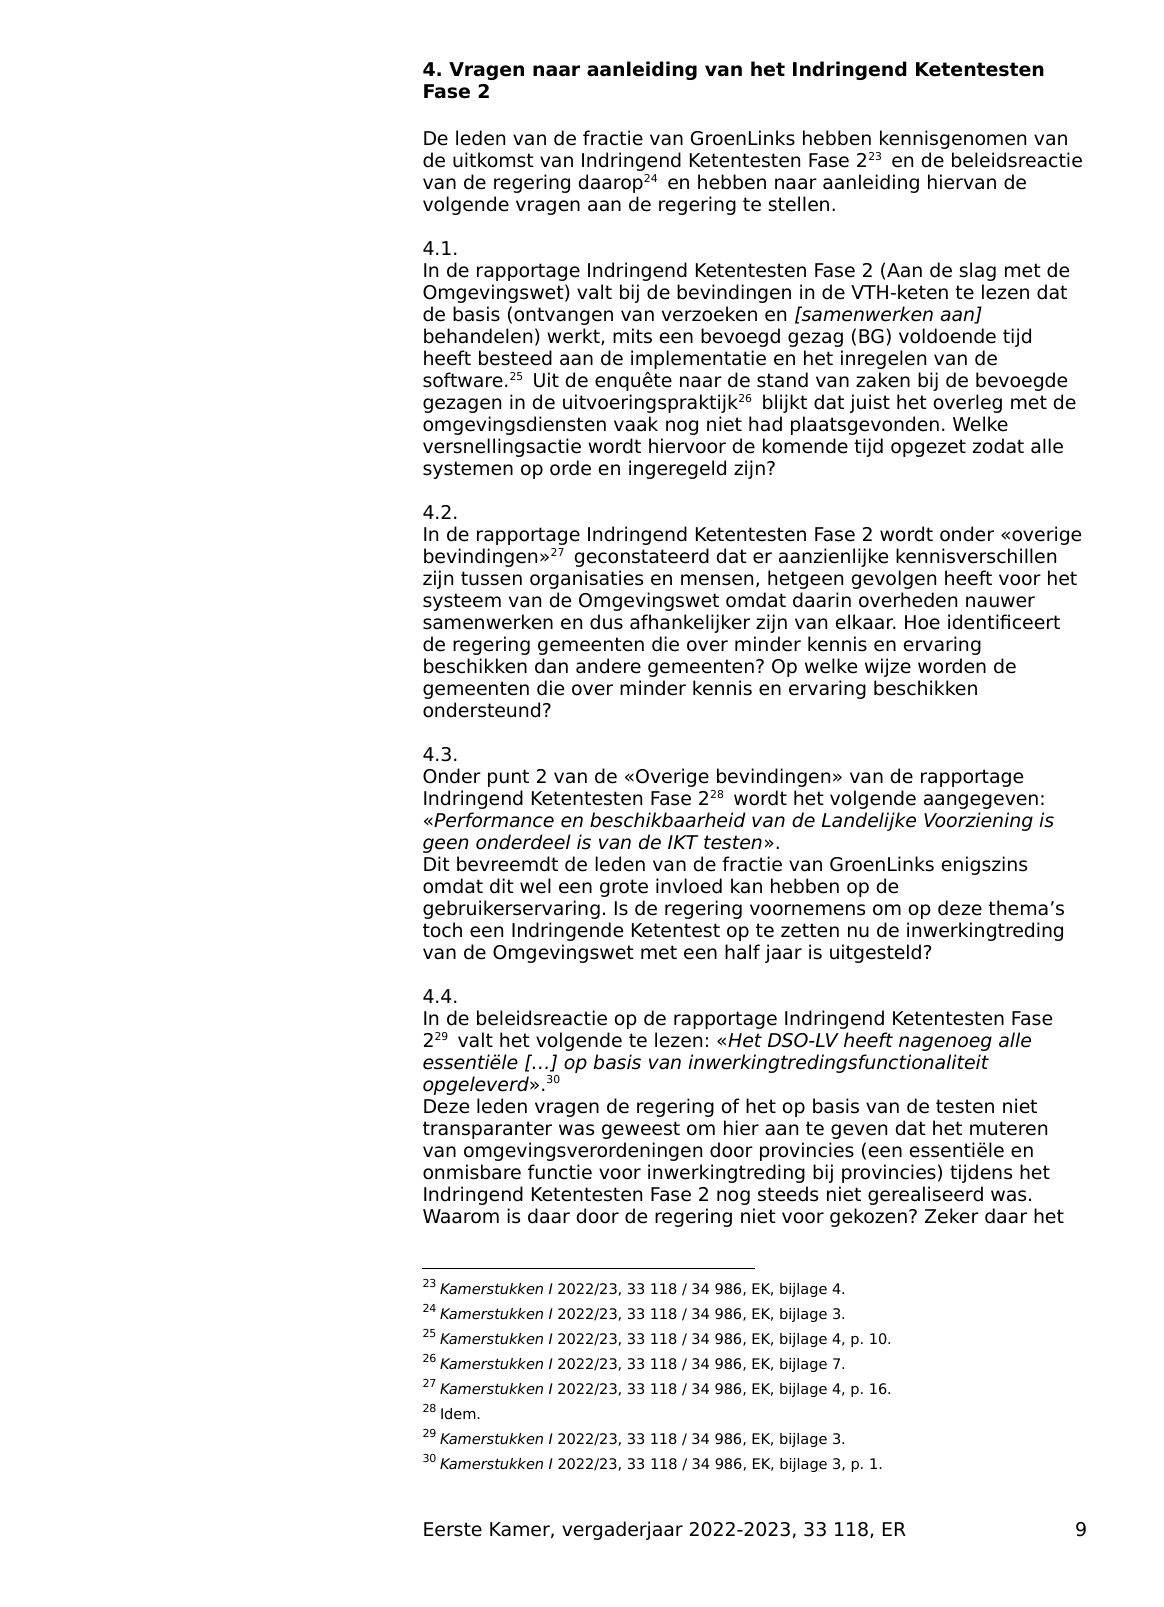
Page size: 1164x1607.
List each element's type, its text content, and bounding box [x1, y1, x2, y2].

text Onder punt 2 van de «Overige bevindingen» van de rapportage Indringend Ketentesten Fase 2 wordt het volgende aangegeven: [422, 766, 1087, 810]
text 4.1. [422, 238, 1087, 260]
text In de rapportage Indringend Ketentesten Fase 2 (Aan de slag met de Omgevingswet) valt bij de bevindingen in de VTH-keten te lezen dat de basis (ontvangen van verzoeken en [samenwerken aan] behandelen) werkt, mits een bevoegd gezag (BG) voldoende tijd heeft besteed aan de implementatie en het inregelen van de software. Uit de enquête naar de stand van zaken bij de bevoegde gezagen in de uitvoeringspraktijk blijkt dat juist het overleg met de omgevingsdiensten vaak nog niet had plaatsgevonden. Welke versnellingsactie wordt hiervoor de komende tijd opgezet zodat alle systemen op orde en ingeregeld zijn? [422, 260, 1087, 480]
text Kamerstukken I 2022/23, 33 118 / 34 986, EK, bijlage 4, p. 10. [422, 1327, 1087, 1349]
text Kamerstukken I 2022/23, 33 118 / 34 986, EK, bijlage 7. [422, 1352, 1087, 1374]
text Kamerstukken I 2022/23, 33 118 / 34 986, EK, bijlage 3. [422, 1302, 1087, 1324]
text Kamerstukken I 2022/23, 33 118 / 34 986, EK, bijlage 4, p. 16. [422, 1377, 1087, 1399]
text Kamerstukken I 2022/23, 33 118 / 34 986, EK, bijlage 3, p. 1. [422, 1452, 1087, 1474]
text «Performance en beschikbaarheid van de Landelijke Voorziening is geen onderdeel is van de IKT testen». [422, 810, 1087, 854]
text Idem. [422, 1402, 1087, 1424]
text 4.2. [422, 502, 1087, 524]
text 4.4. [422, 986, 1087, 1008]
text In de rapportage Indringend Ketentesten Fase 2 wordt onder «overige bevindingen» geconstateerd dat er aanzienlijke kennisverschillen zijn tussen organisaties en mensen, hetgeen gevolgen heeft voor het systeem van de Omgevingswet omdat daarin overheden nauwer samenwerken en dus afhankelijker zijn van elkaar. Hoe identificeert de regering gemeenten die over minder kennis en ervaring beschikken dan andere gemeenten? Op welke wijze worden de gemeenten die over minder kennis en ervaring beschikken ondersteund? [422, 524, 1087, 722]
text In de beleidsreactie op de rapportage Indringend Ketentesten Fase 2 valt het volgende te lezen: «Het DSO-LV heeft nagenoeg alle essentiële […] op basis van inwerkingtredingsfunctionaliteit opgeleverd». [422, 1008, 1087, 1096]
text Kamerstukken I 2022/23, 33 118 / 34 986, EK, bijlage 3. [422, 1427, 1087, 1449]
text 4.3. [422, 744, 1087, 766]
text Dit bevreemdt de leden van de fractie van GroenLinks enigszins omdat dit wel een grote invloed kan hebben op de gebruikerservaring. Is de regering voornemens om op deze thema’s toch een Indringende Ketentest op te zetten nu de inwerkingtreding van de Omgevingswet met een half jaar is uitgesteld? [422, 854, 1087, 964]
subtitle 4. Vragen naar aanleiding van het Indringend Ketentesten Fase 2 [422, 59, 1087, 103]
text De leden van de fractie van GroenLinks hebben kennisgenomen van de uitkomst van Indringend Ketentesten Fase 2 en de beleidsreactie van de regering daarop en hebben naar aanleiding hiervan de volgende vragen aan de regering te stellen. [422, 128, 1087, 216]
text Kamerstukken I 2022/23, 33 118 / 34 986, EK, bijlage 4. [422, 1277, 1087, 1299]
text Deze leden vragen de regering of het op basis van de testen niet transparanter was geweest om hier aan te geven dat het muteren van omgevingsverordeningen door provincies (een essentiële en onmisbare functie voor inwerkingtreding bij provincies) tijdens het Indringend Ketentesten Fase 2 nog steeds niet gerealiseerd was. Waarom is daar door de regering niet voor gekozen? Zeker daar het [422, 1096, 1087, 1228]
